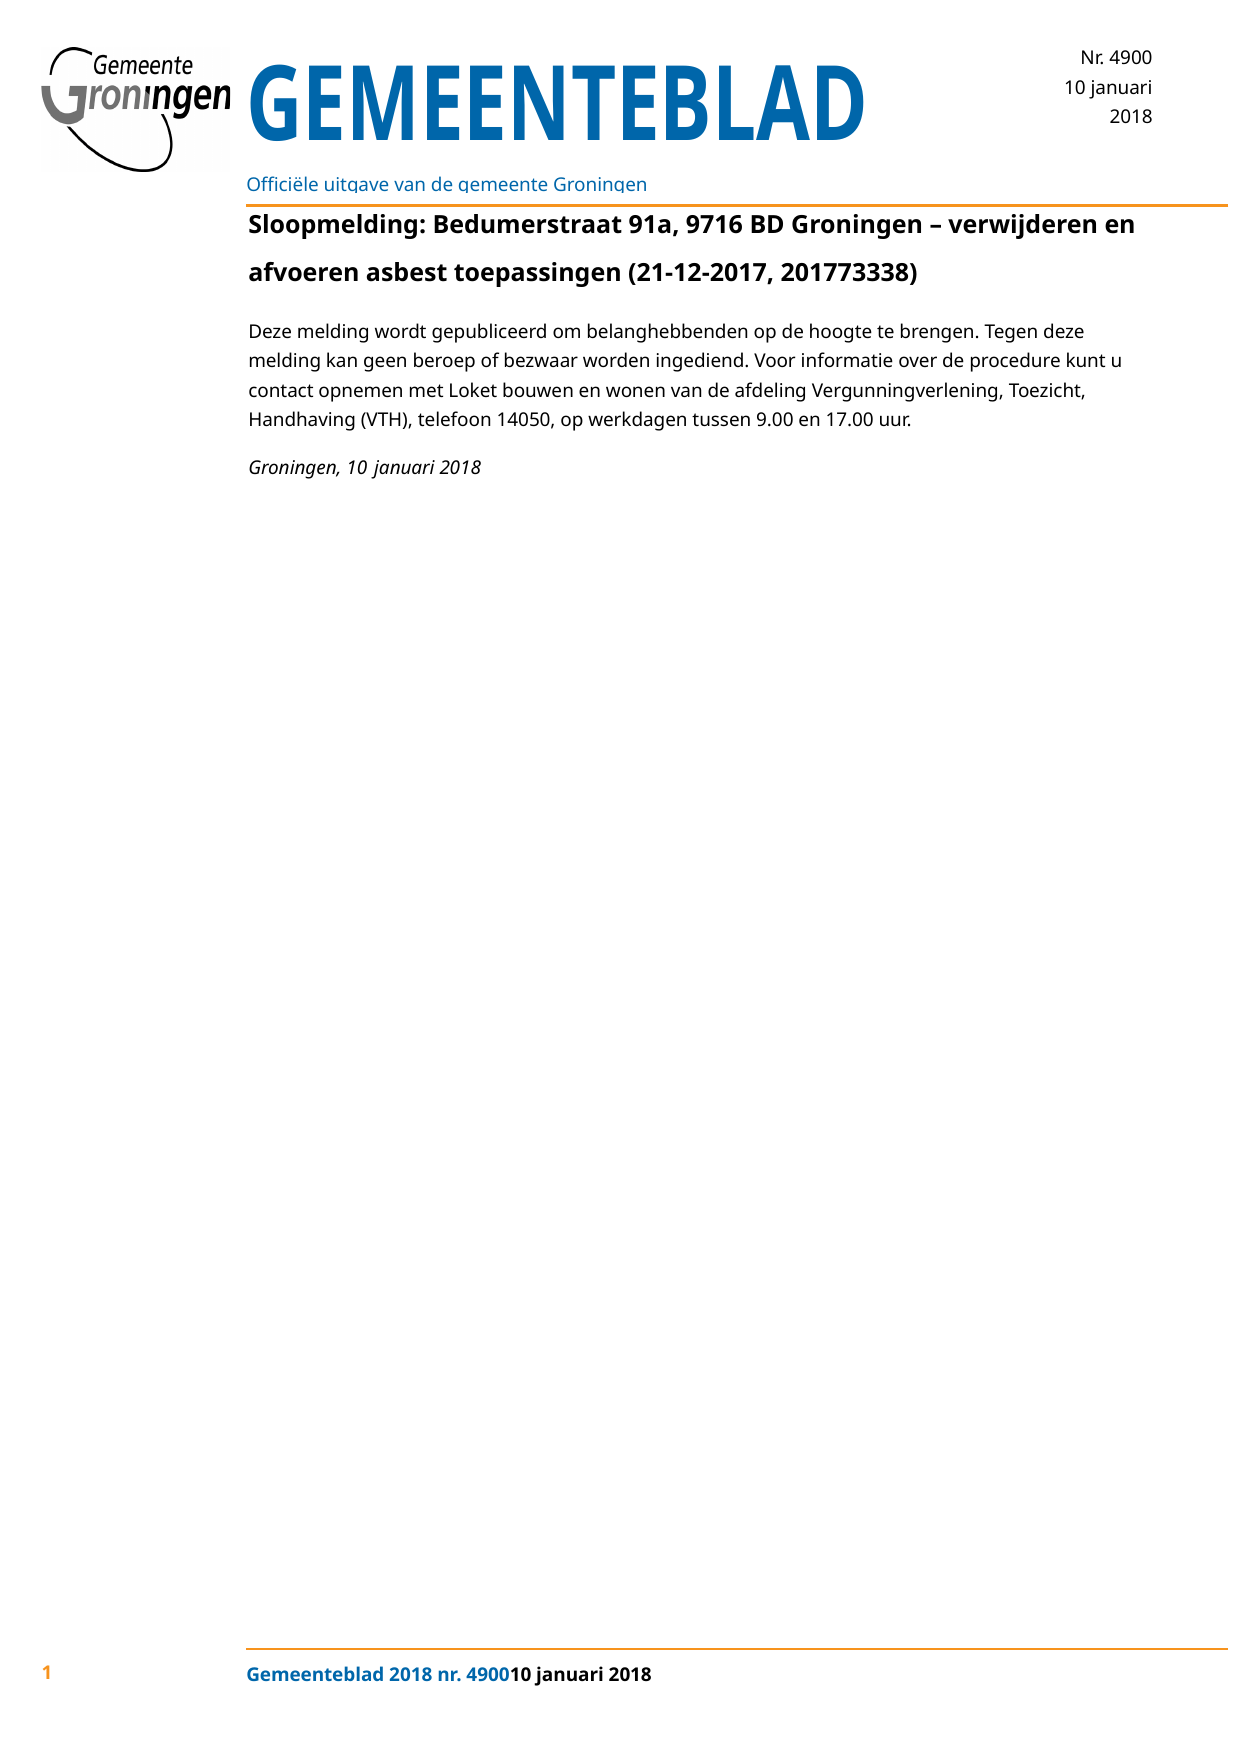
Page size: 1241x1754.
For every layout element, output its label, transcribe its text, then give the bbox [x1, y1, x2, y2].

text Groningen, 10 januari 2018 [248, 454, 1152, 480]
picture [41, 47, 231, 172]
text Deze melding wordt gepubliceerd om belanghebbenden op de hoogte te brengen. Tegen deze melding kan geen beroep of bezwaar worden ingediend. Voor informatie over de procedure kunt u contact opnemen met Loket bouwen en wonen van de afdeling Vergunningverlening, Toezicht, Handhaving (VTH), telefoon 14050, op werkdagen tussen 9.00 en 17.00 uur. [248, 318, 1152, 432]
text Sloopmelding: Bedumerstraat 91a, 9716 BD Groningen – verwijderen en afvoeren asbest toepassingen (21-12-2017, 201773338) [248, 207, 1152, 288]
